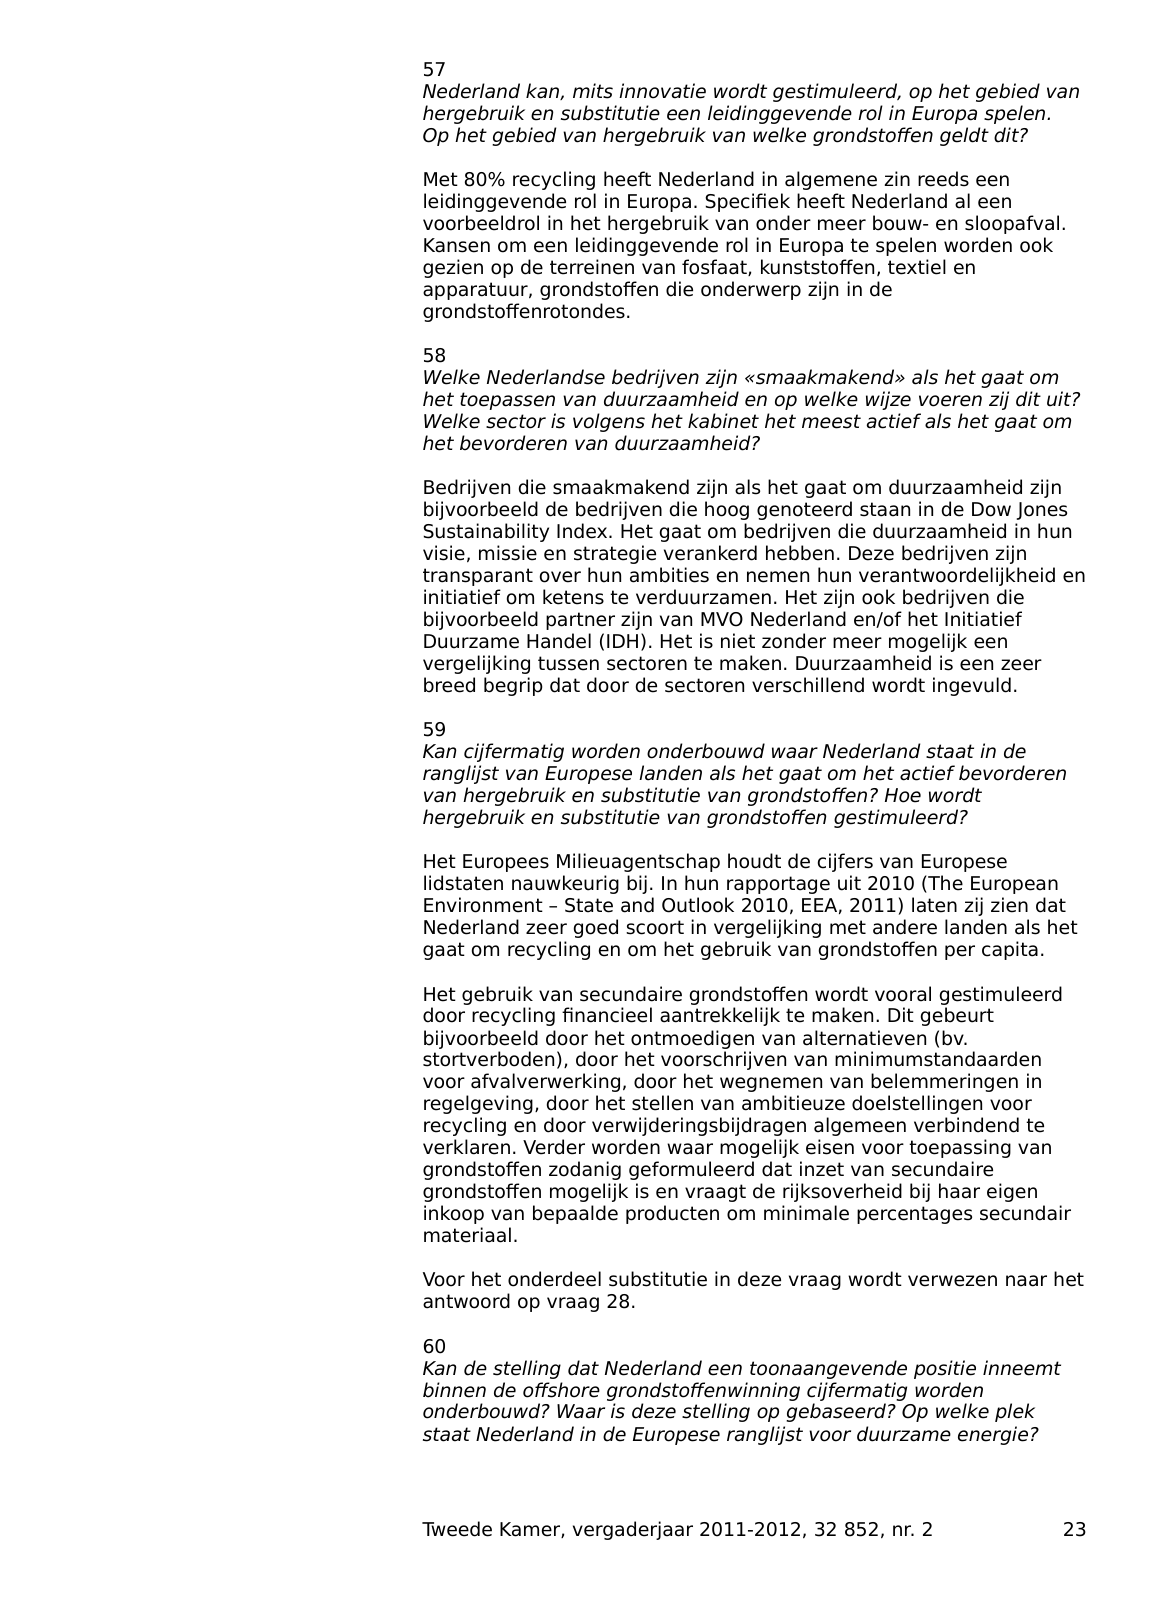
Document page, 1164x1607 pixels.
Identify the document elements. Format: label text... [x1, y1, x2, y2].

text 57 [422, 59, 1087, 81]
text Bedrijven die smaakmakend zijn als het gaat om duurzaamheid zijn bijvoorbeeld de bedrijven die hoog genoteerd staan in de Dow Jones Sustainability Index. Het gaat om bedrijven die duurzaamheid in hun visie, missie en strategie verankerd hebben. Deze bedrijven zijn transparant over hun ambities en nemen hun verantwoordelijkheid en initiatief om ketens te verduurzamen. Het zijn ook bedrijven die bijvoorbeeld partner zijn van MVO Nederland en/of het Initiatief Duurzame Handel (IDH). Het is niet zonder meer mogelijk een vergelijking tussen sectoren te maken. Duurzaamheid is een zeer breed begrip dat door de sectoren verschillend wordt ingevuld. [422, 477, 1087, 697]
text Welke Nederlandse bedrijven zijn «smaakmakend» als het gaat om het toepassen van duurzaamheid en op welke wijze voeren zij dit uit? Welke sector is volgens het kabinet het meest actief als het gaat om het bevorderen van duurzaamheid? [422, 367, 1087, 455]
text Het Europees Milieuagentschap houdt de cijfers van Europese lidstaten nauwkeurig bij. In hun rapportage uit 2010 (The European Environment – State and Outlook 2010, EEA, 2011) laten zij zien dat Nederland zeer goed scoort in vergelijking met andere landen als het gaat om recycling en om het gebruik van grondstoffen per capita. [422, 851, 1087, 961]
text Kan cijfermatig worden onderbouwd waar Nederland staat in de ranglijst van Europese landen als het gaat om het actief bevorderen van hergebruik en substitutie van grondstoffen? Hoe wordt hergebruik en substitutie van grondstoffen gestimuleerd? [422, 741, 1087, 829]
text 60 [422, 1336, 1087, 1357]
text Nederland kan, mits innovatie wordt gestimuleerd, op het gebied van hergebruik en substitutie een leidinggevende rol in Europa spelen. Op het gebied van hergebruik van welke grondstoffen geldt dit? [422, 81, 1087, 147]
text Het gebruik van secundaire grondstoffen wordt vooral gestimuleerd door recycling financieel aantrekkelijk te maken. Dit gebeurt bijvoorbeeld door het ontmoedigen van alternatieven (bv. stortverboden), door het voorschrijven van minimumstandaarden voor afvalverwerking, door het wegnemen van belemmeringen in regelgeving, door het stellen van ambitieuze doelstellingen voor recycling en door verwijderingsbijdragen algemeen verbindend te verklaren. Verder worden waar mogelijk eisen voor toepassing van grondstoffen zodanig geformuleerd dat inzet van secundaire grondstoffen mogelijk is en vraagt de rijksoverheid bij haar eigen inkoop van bepaalde producten om minimale percentages secundair materiaal. [422, 983, 1087, 1247]
text 59 [422, 719, 1087, 741]
text Voor het onderdeel substitutie in deze vraag wordt verwezen naar het antwoord op vraag 28. [422, 1269, 1087, 1313]
text 58 [422, 345, 1087, 367]
text Kan de stelling dat Nederland een toonaangevende positie inneemt binnen de offshore grondstoffenwinning cijfermatig worden onderbouwd? Waar is deze stelling op gebaseerd? Op welke plek staat Nederland in de Europese ranglijst voor duurzame energie? [422, 1357, 1087, 1445]
text Met 80% recycling heeft Nederland in algemene zin reeds een leidinggevende rol in Europa. Specifiek heeft Nederland al een voorbeeldrol in het hergebruik van onder meer bouw- en sloopafval. Kansen om een leidinggevende rol in Europa te spelen worden ook gezien op de terreinen van fosfaat, kunststoffen, textiel en apparatuur, grondstoffen die onderwerp zijn in de grondstoffenrotondes. [422, 169, 1087, 323]
